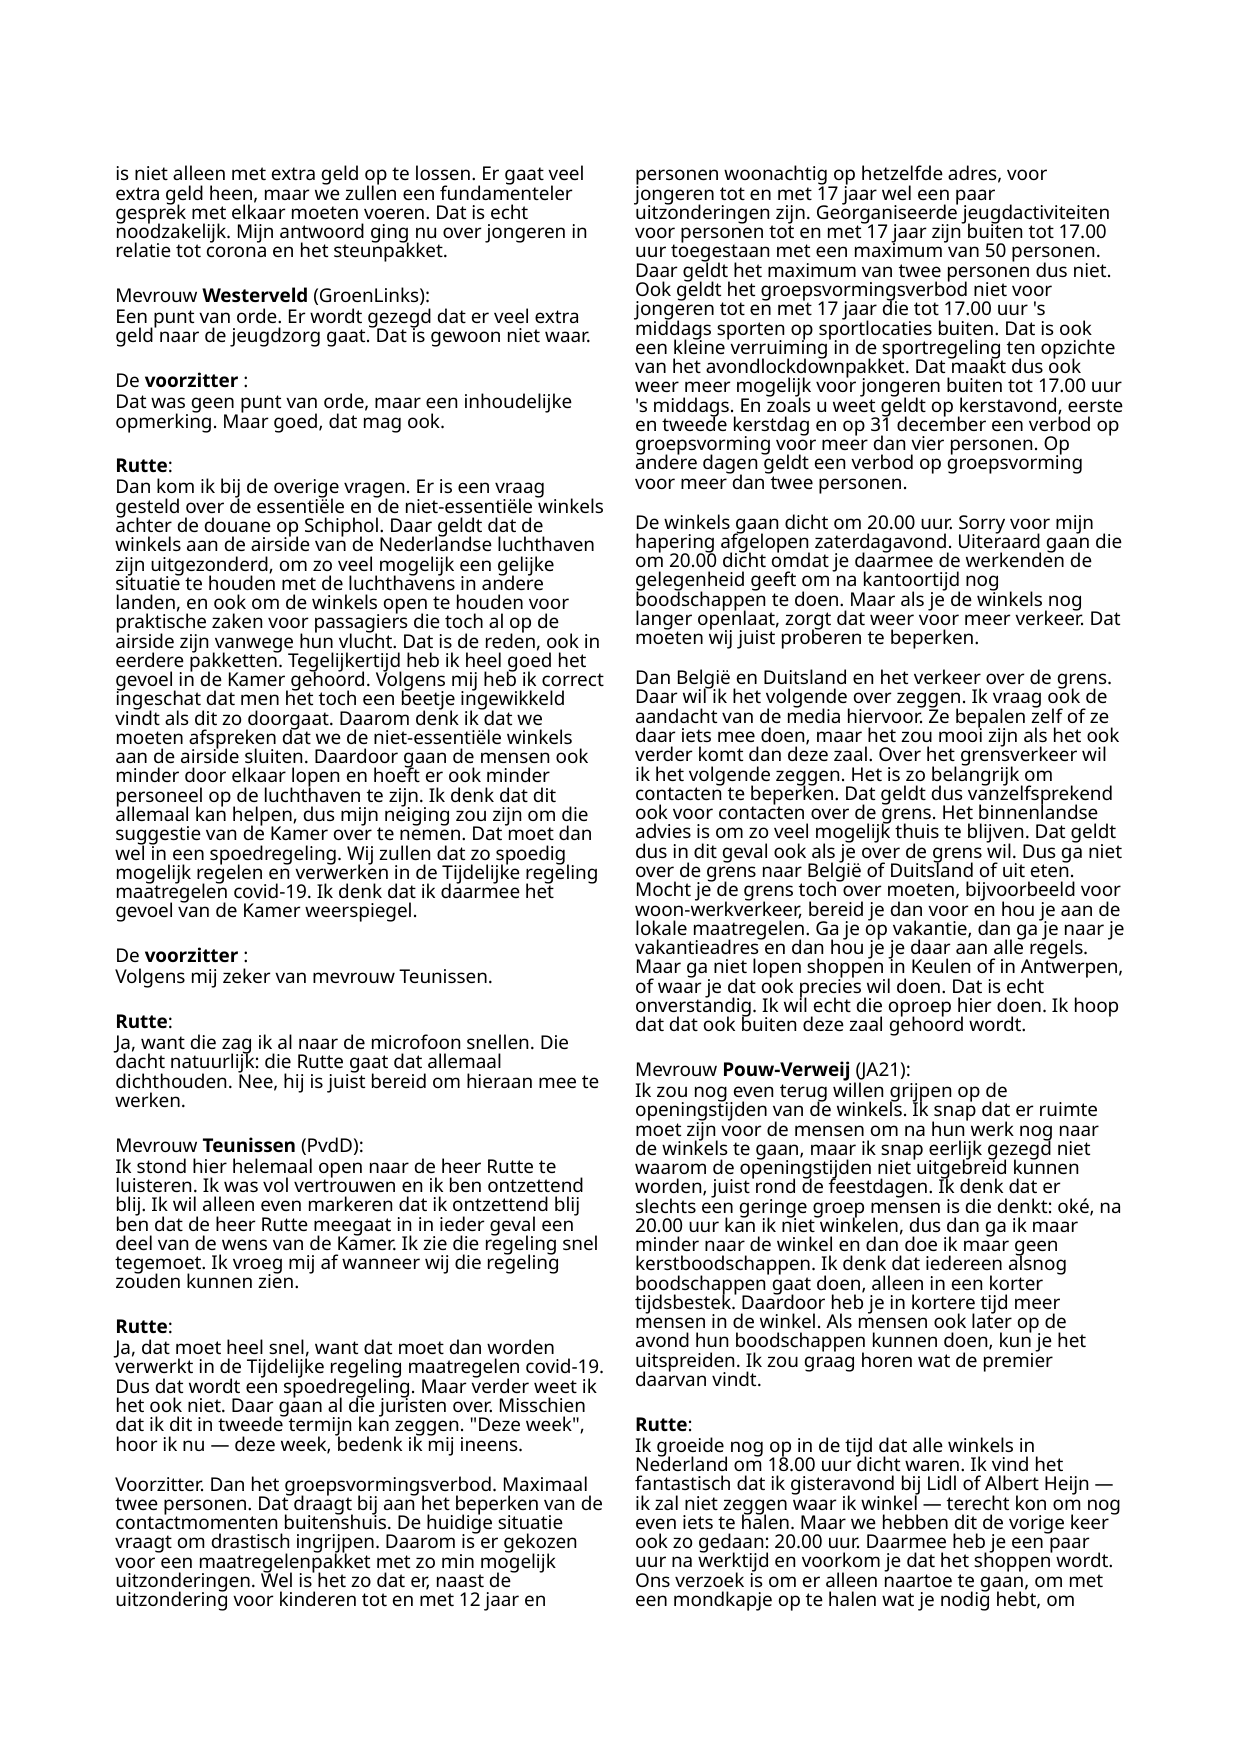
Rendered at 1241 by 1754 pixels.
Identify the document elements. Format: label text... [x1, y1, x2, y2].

text Rutte: [115, 1313, 605, 1339]
text Volgens mij zeker van mevrouw Teunissen. [115, 968, 605, 987]
text Rutte: [115, 1008, 605, 1034]
text De voorzitter : [115, 368, 605, 393]
text Ik groeide nog op in de tijd dat alle winkels in Nederland om 18.00 uur dicht waren. Ik vind het fantastisch dat ik gisteravond bij Lidl of Albert Heijn — ik zal niet zeggen waar ik winkel — terecht kon om nog even iets te halen. Maar we hebben dit de vorige keer ook zo gedaan: 20.00 uur. Daarmee heb je een paar uur na werktijd en voorkom je dat het shoppen wordt. Ons verzoek is om er alleen naartoe te gaan, om met een mondkapje op te halen wat je nodig hebt, om [635, 1437, 1125, 1610]
text Ja, dat moet heel snel, want dat moet dan worden verwerkt in de Tijdelijke regeling maatregelen covid-19. Dus dat wordt een spoedregeling. Maar verder weet ik het ook niet. Daar gaan al die juristen over. Misschien dat ik dit in tweede termijn kan zeggen. "Deze week", hoor ik nu — deze week, bedenk ik mij ineens. [115, 1339, 605, 1455]
text Dan België en Duitsland en het verkeer over de grens. Daar wil ik het volgende over zeggen. Ik vraag ook de aandacht van de media hiervoor. Ze bepalen zelf of ze daar iets mee doen, maar het zou mooi zijn als het ook verder komt dan deze zaal. Over het grensverkeer wil ik het volgende zeggen. Het is zo belangrijk om contacten te beperken. Dat geldt dus vanzelfsprekend ook voor contacten over de grens. Het binnenlandse advies is om zo veel mogelijk thuis te blijven. Dat geldt dus in dit geval ook als je over de grens wil. Dus ga niet over de grens naar België of Duitsland of uit eten. Mocht je de grens toch over moeten, bijvoorbeeld voor woon-werkverkeer, bereid je dan voor en hou je aan de lokale maatregelen. Ga je op vakantie, dan ga je naar je vakantieadres en dan hou je je daar aan alle regels. Maar ga niet lopen shoppen in Keulen of in Antwerpen, of waar je dat ook precies wil doen. Dat is echt onverstandig. Ik wil echt die oproep hier doen. Ik hoop dat dat ook buiten deze zaal gehoord wordt. [635, 669, 1125, 1035]
text Mevrouw Pouw-Verweij (JA21): [635, 1056, 1125, 1082]
text personen woonachtig op hetzelfde adres, voor jongeren tot en met 17 jaar wel een paar uitzonderingen zijn. Georganiseerde jeugdactiviteiten voor personen tot en met 17 jaar zijn buiten tot 17.00 uur toegestaan met een maximum van 50 personen. Daar geldt het maximum van twee personen dus niet. Ook geldt het groepsvormingsverbod niet voor jongeren tot en met 17 jaar die tot 17.00 uur 's middags sporten op sportlocaties buiten. Dat is ook een kleine verruiming in de sportregeling ten opzichte van het avondlockdownpakket. Dat maakt dus ook weer meer mogelijk voor jongeren buiten tot 17.00 uur 's middags. En zoals u weet geldt op kerstavond, eerste en tweede kerstdag en op 31 december een verbod op groepsvorming voor meer dan vier personen. Op andere dagen geldt een verbod op groepsvorming voor meer dan twee personen. [635, 165, 1125, 493]
text Ik stond hier helemaal open naar de heer Rutte te luisteren. Ik was vol vertrouwen en ik ben ontzettend blij. Ik wil alleen even markeren dat ik ontzettend blij ben dat de heer Rutte meegaat in in ieder geval een deel van de wens van de Kamer. Ik zie die regeling snel tegemoet. Ik vroeg mij af wanneer wij die regeling zouden kunnen zien. [115, 1158, 605, 1293]
text Mevrouw Westerveld (GroenLinks): [115, 282, 605, 308]
text Dan kom ik bij de overige vragen. Er is een vraag gesteld over de essentiële en de niet-essentiële winkels achter de douane op Schiphol. Daar geldt dat de winkels aan de airside van de Nederlandse luchthaven zijn uitgezonderd, om zo veel mogelijk een gelijke situatie te houden met de luchthavens in andere landen, en ook om de winkels open te houden voor praktische zaken voor passagiers die toch al op de airside zijn vanwege hun vlucht. Dat is de reden, ook in eerdere pakketten. Tegelijkertijd heb ik heel goed het gevoel in de Kamer gehoord. Volgens mij heb ik correct ingeschat dat men het toch een beetje ingewikkeld vindt als dit zo doorgaat. Daarom denk ik dat we moeten afspreken dat we de niet-essentiële winkels aan de airside sluiten. Daardoor gaan de mensen ook minder door elkaar lopen en hoeft er ook minder personeel op de luchthaven te zijn. Ik denk dat dit allemaal kan helpen, dus mijn neiging zou zijn om die suggestie van de Kamer over te nemen. Dat moet dan wel in een spoedregeling. Wij zullen dat zo spoedig mogelijk regelen en verwerken in de Tijdelijke regeling maatregelen covid-19. Ik denk dat ik daarmee het gevoel van de Kamer weerspiegel. [115, 478, 605, 922]
text De winkels gaan dicht om 20.00 uur. Sorry voor mijn hapering afgelopen zaterdagavond. Uiteraard gaan die om 20.00 dicht omdat je daarmee de werkenden de gelegenheid geeft om na kantoortijd nog boodschappen te doen. Maar als je de winkels nog langer openlaat, zorgt dat weer voor meer verkeer. Dat moeten wij juist proberen te beperken. [635, 514, 1125, 648]
text is niet alleen met extra geld op te lossen. Er gaat veel extra geld heen, maar we zullen een fundamenteler gesprek met elkaar moeten voeren. Dat is echt noodzakelijk. Mijn antwoord ging nu over jongeren in relatie tot corona en het steunpakket. [115, 165, 605, 262]
text De voorzitter : [115, 942, 605, 968]
text Voorzitter. Dan het groepsvormingsverbod. Maximaal twee personen. Dat draagt bij aan het beperken van de contactmomenten buitenshuis. De huidige situatie vraagt om drastisch ingrijpen. Daarom is er gekozen voor een maatregelenpakket met zo min mogelijk uitzonderingen. Wel is het zo dat er, naast de uitzondering voor kinderen tot en met 12 jaar en [115, 1476, 605, 1610]
text Dat was geen punt van orde, maar een inhoudelijke opmerking. Maar goed, dat mag ook. [115, 393, 605, 432]
text Rutte: [115, 453, 605, 478]
text Een punt van orde. Er wordt gezegd dat er veel extra geld naar de jeugdzorg gaat. Dat is gewoon niet waar. [115, 308, 605, 347]
text Ja, want die zag ik al naar de microfoon snellen. Die dacht natuurlijk: die Rutte gaat dat allemaal dichthouden. Nee, hij is juist bereid om hieraan mee te werken. [115, 1034, 605, 1111]
text Mevrouw Teunissen (PvdD): [115, 1132, 605, 1158]
text Rutte: [635, 1411, 1125, 1437]
text Ik zou nog even terug willen grijpen op de openingstijden van de winkels. Ik snap dat er ruimte moet zijn voor de mensen om na hun werk nog naar de winkels te gaan, maar ik snap eerlijk gezegd niet waarom de openingstijden niet uitgebreid kunnen worden, juist rond de feestdagen. Ik denk dat er slechts een geringe groep mensen is die denkt: oké, na 20.00 uur kan ik niet winkelen, dus dan ga ik maar minder naar de winkel en dan doe ik maar geen kerstboodschappen. Ik denk dat iedereen alsnog boodschappen gaat doen, alleen in een korter tijdsbestek. Daardoor heb je in kortere tijd meer mensen in de winkel. Als mensen ook later op de avond hun boodschappen kunnen doen, kun je het uitspreiden. Ik zou graag horen wat de premier daarvan vindt. [635, 1082, 1125, 1390]
